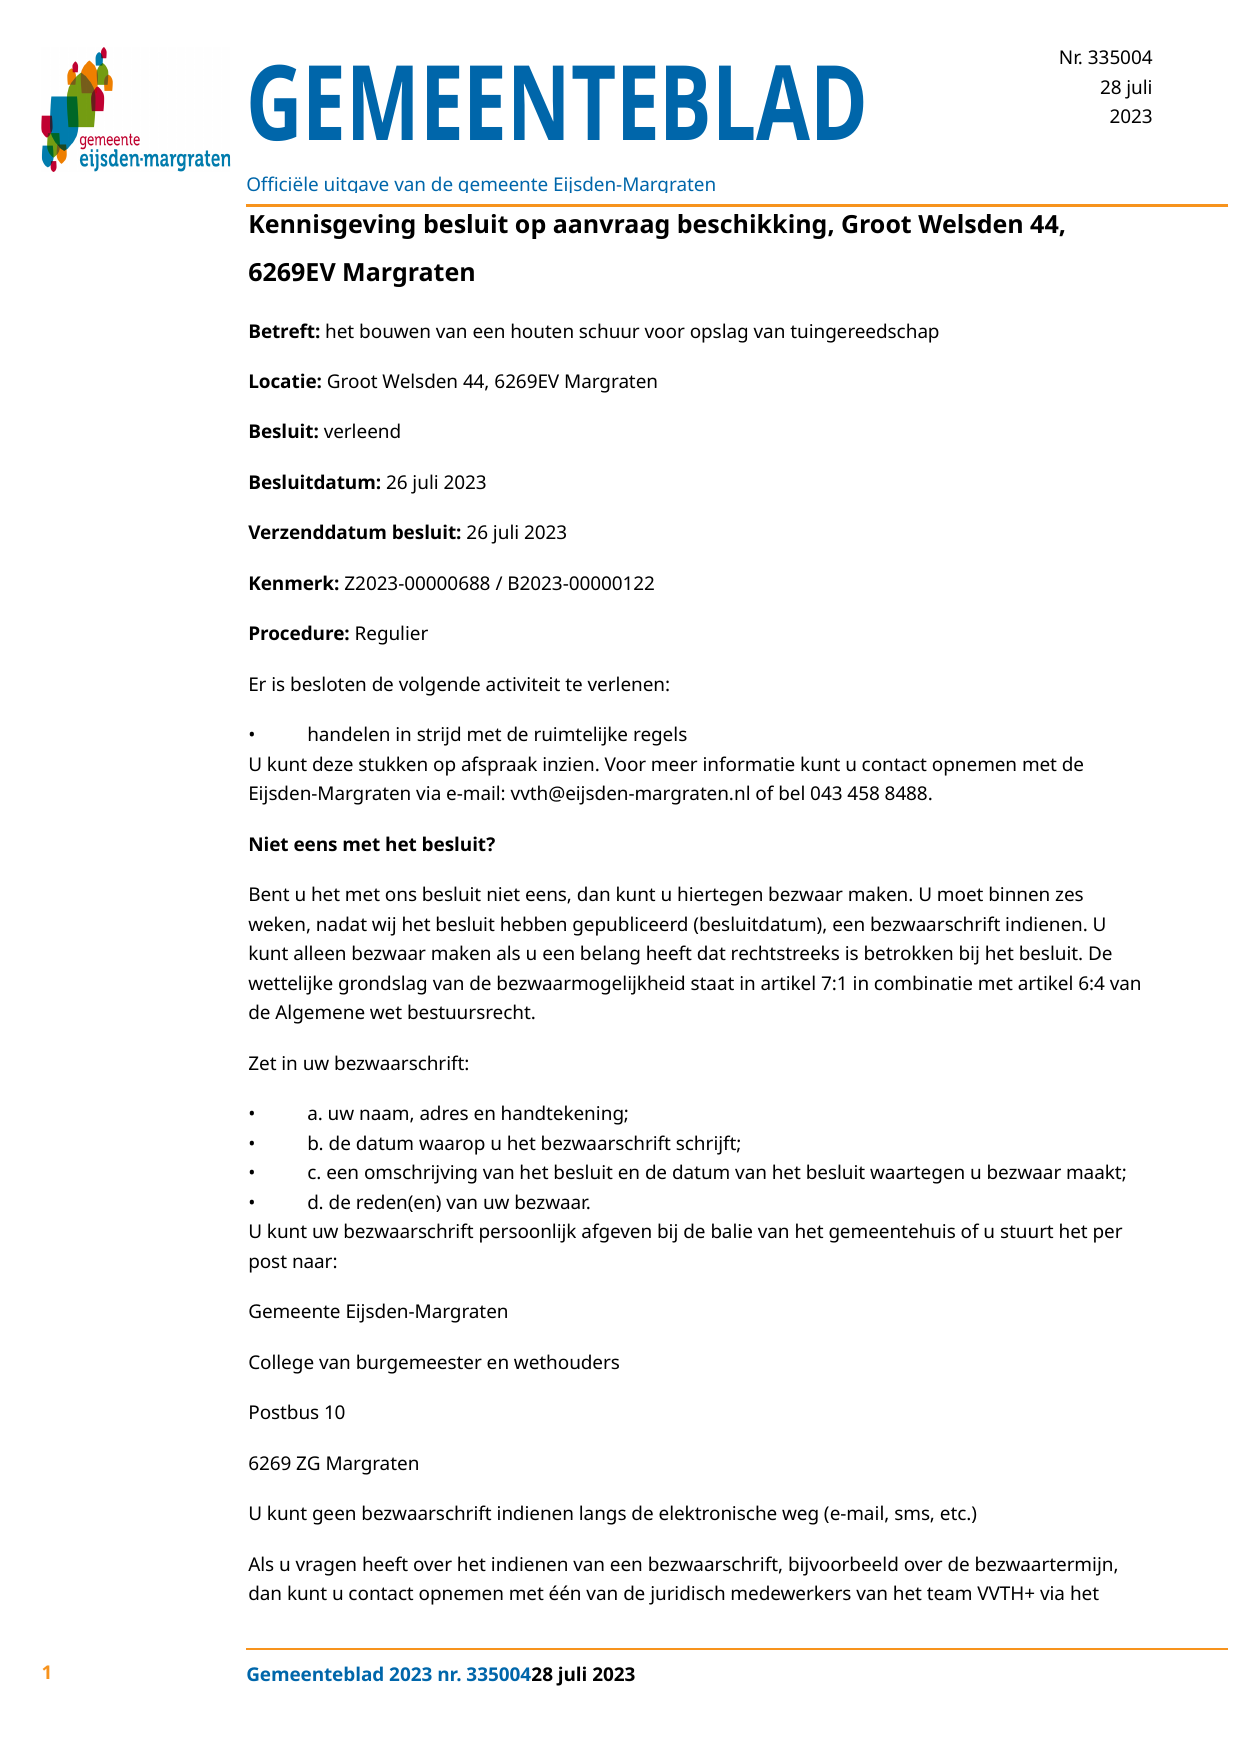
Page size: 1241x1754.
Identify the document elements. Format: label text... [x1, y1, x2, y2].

text Verzenddatum besluit: 26 juli 2023 [248, 519, 1152, 545]
list handelen in strijd met de ruimtelijke regels [248, 721, 1152, 747]
text Als u vragen heeft over het indienen van een bezwaarschrift, bijvoorbeeld over de bezwaartermijn, dan kunt u contact opnemen met één van de juridisch medewerkers van het team VVTH+ via het [248, 1551, 1152, 1606]
text Procedure: Regulier [248, 620, 1152, 646]
text College van burgemeester en wethouders [248, 1349, 1152, 1375]
list a. uw naam, adres en handtekening; [248, 1100, 1152, 1126]
text Locatie: Groot Welsden 44, 6269EV Margraten [248, 368, 1152, 394]
list b. de datum waarop u het bezwaarschrift schrijft; [248, 1130, 1152, 1156]
text Postbus 10 [248, 1399, 1152, 1425]
list c. een omschrijving van het besluit en de datum van het besluit waartegen u bezwaar maakt; [248, 1159, 1152, 1185]
text U kunt geen bezwaarschrift indienen langs de elektronische weg (e-mail, sms, etc.) [248, 1500, 1152, 1526]
text Besluitdatum: 26 juli 2023 [248, 469, 1152, 495]
text Gemeente Eijsden-Margraten [248, 1299, 1152, 1324]
text Kennisgeving besluit op aanvraag beschikking, Groot Welsden 44, 6269EV Margraten [248, 207, 1152, 288]
text Er is besloten de volgende activiteit te verlenen: [248, 671, 1152, 697]
text Niet eens met het besluit? [248, 831, 1152, 857]
list d. de reden(en) van uw bezwaar. [248, 1189, 1152, 1215]
text Besluit: verleend [248, 419, 1152, 444]
text Bent u het met ons besluit niet eens, dan kunt u hiertegen bezwaar maken. U moet binnen zes weken, nadat wij het besluit hebben gepubliceerd (besluitdatum), een bezwaarschrift indienen. U kunt alleen bezwaar maken als u een belang heeft dat rechtstreeks is betrokken bij het besluit. De wettelijke grondslag van de bezwaarmogelijkheid staat in artikel 7:1 in combinatie met artikel 6:4 van de Algemene wet bestuursrecht. [248, 881, 1152, 1025]
text Kenmerk: Z2023-00000688 / B2023-00000122 [248, 570, 1152, 596]
text 6269 ZG Margraten [248, 1450, 1152, 1476]
text U kunt deze stukken op afspraak inzien. Voor meer informatie kunt u contact opnemen met de Eijsden-Margraten via e-mail: vvth@eijsden-margraten.nl of bel 043 458 8488. [248, 751, 1152, 806]
text Zet in uw bezwaarschrift: [248, 1050, 1152, 1076]
text Betreft: het bouwen van een houten schuur voor opslag van tuingereedschap [248, 318, 1152, 344]
text U kunt uw bezwaarschrift persoonlijk afgeven bij de balie van het gemeentehuis of u stuurt het per post naar: [248, 1219, 1152, 1274]
picture [41, 47, 231, 172]
